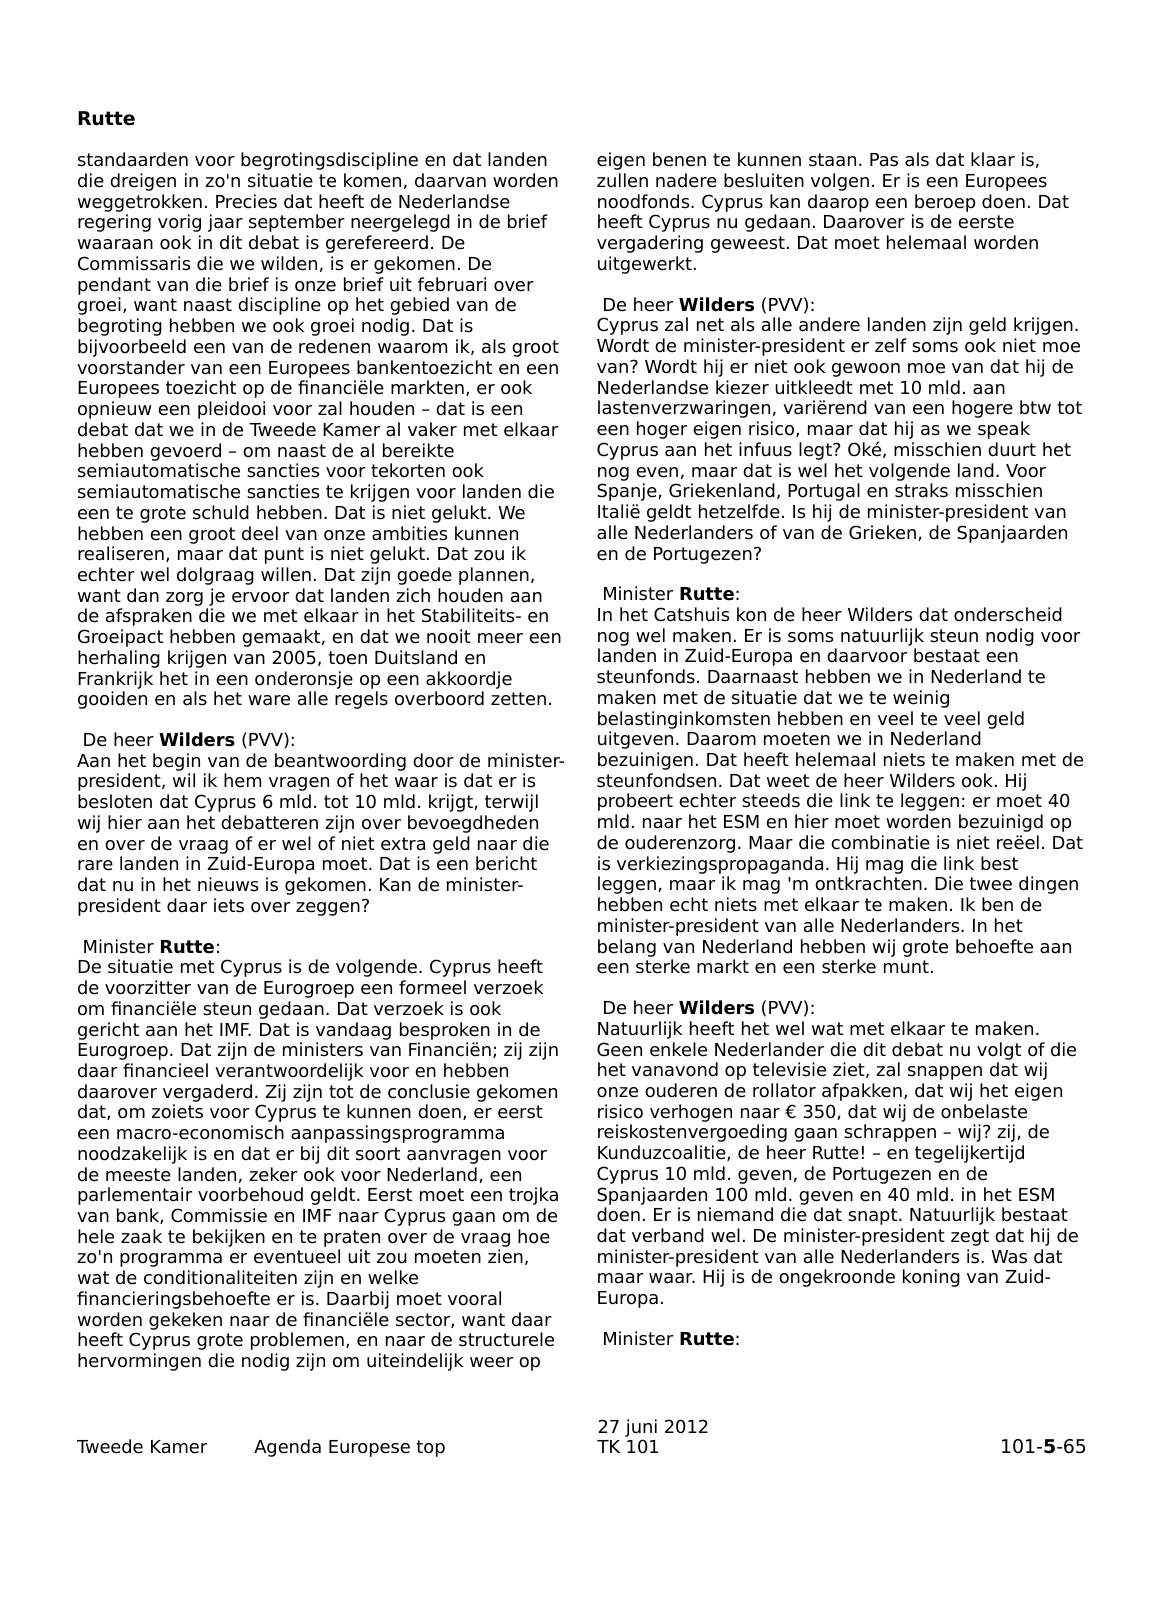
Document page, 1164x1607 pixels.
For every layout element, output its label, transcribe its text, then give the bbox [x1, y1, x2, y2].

text standaarden voor begrotingsdiscipline en dat landen die dreigen in zo'n situatie te komen, daarvan worden weggetrokken. Precies dat heeft de Nederlandse regering vorig jaar september neergelegd in de brief waaraan ook in dit debat is gerefereerd. De Commissaris die we wilden, is er gekomen. De pendant van die brief is onze brief uit februari over groei, want naast discipline op het gebied van de begroting hebben we ook groei nodig. Dat is bijvoorbeeld een van de redenen waarom ik, als groot voorstander van een Europees bankentoezicht en een Europees toezicht op de financiële markten, er ook opnieuw een pleidooi voor zal houden – dat is een debat dat we in de Tweede Kamer al vaker met elkaar hebben gevoerd – om naast de al bereikte semiautomatische sancties voor tekorten ook semiautomatische sancties te krijgen voor landen die een te grote schuld hebben. Dat is niet gelukt. We hebben een groot deel van onze ambities kunnen realiseren, maar dat punt is niet gelukt. Dat zou ik echter wel dolgraag willen. Dat zijn goede plannen, want dan zorg je ervoor dat landen zich houden aan de afspraken die we met elkaar in het Stabiliteits- en Groeipact hebben gemaakt, en dat we nooit meer een herhaling krijgen van 2005, toen Duitsland en Frankrijk het in een onderonsje op een akkoordje gooiden en als het ware alle regels overboord zetten. [77, 150, 567, 710]
text De situatie met Cyprus is de volgende. Cyprus heeft de voorzitter van de Eurogroep een formeel verzoek om financiële steun gedaan. Dat verzoek is ook gericht aan het IMF. Dat is vandaag besproken in de Eurogroep. Dat zijn de ministers van Financiën; zij zijn daar financieel verantwoordelijk voor en hebben daarover vergaderd. Zij zijn tot de conclusie gekomen dat, om zoiets voor Cyprus te kunnen doen, er eerst een macro-economisch aanpassingsprogramma noodzakelijk is en dat er bij dit soort aanvragen voor de meeste landen, zeker ook voor Nederland, een parlementair voorbehoud geldt. Eerst moet een trojka van bank, Commissie en IMF naar Cyprus gaan om de hele zaak te bekijken en te praten over de vraag hoe zo'n programma er eventueel uit zou moeten zien, wat de conditionaliteiten zijn en welke financieringsbehoefte er is. Daarbij moet vooral worden gekeken naar de financiële sector, want daar heeft Cyprus grote problemen, en naar de structurele hervormingen die nodig zijn om uiteindelijk weer op [77, 957, 567, 1372]
text Cyprus zal net als alle andere landen zijn geld krijgen. Wordt de minister-president er zelf soms ook niet moe van? Wordt hij er niet ook gewoon moe van dat hij de Nederlandse kiezer uitkleedt met 10 mld. aan lastenverzwaringen, variërend van een hogere btw tot een hoger eigen risico, maar dat hij as we speak Cyprus aan het infuus legt? Oké, misschien duurt het nog even, maar dat is wel het volgende land. Voor Spanje, Griekenland, Portugal en straks misschien Italië geldt hetzelfde. Is hij de minister-president van alle Nederlanders of van de Grieken, de Spanjaarden en de Portugezen? [596, 315, 1087, 564]
text De heer Wilders (PVV): [77, 730, 567, 751]
text In het Catshuis kon de heer Wilders dat onderscheid nog wel maken. Er is soms natuurlijk steun nodig voor landen in Zuid-Europa en daarvoor bestaat een steunfonds. Daarnaast hebben we in Nederland te maken met de situatie dat we te weinig belastinginkomsten hebben en veel te veel geld uitgeven. Daarom moeten we in Nederland bezuinigen. Dat heeft helemaal niets te maken met de steunfondsen. Dat weet de heer Wilders ook. Hij probeert echter steeds die link te leggen: er moet 40 mld. naar het ESM en hier moet worden bezuinigd op de ouderenzorg. Maar die combinatie is niet reëel. Dat is verkiezingspropaganda. Hij mag die link best leggen, maar ik mag 'm ontkrachten. Die twee dingen hebben echt niets met elkaar te maken. Ik ben de minister-president van alle Nederlanders. In het belang van Nederland hebben wij grote behoefte aan een sterke markt en een sterke munt. [596, 605, 1087, 978]
text De heer Wilders (PVV): [596, 294, 1087, 315]
text eigen benen te kunnen staan. Pas als dat klaar is, zullen nadere besluiten volgen. Er is een Europees noodfonds. Cyprus kan daarop een beroep doen. Dat heeft Cyprus nu gedaan. Daarover is de eerste vergadering geweest. Dat moet helemaal worden uitgewerkt. [596, 150, 1087, 274]
text De heer Wilders (PVV): [596, 998, 1087, 1019]
text Aan het begin van de beantwoording door de minister-president, wil ik hem vragen of het waar is dat er is besloten dat Cyprus 6 mld. tot 10 mld. krijgt, terwijl wij hier aan het debatteren zijn over bevoegdheden en over de vraag of er wel of niet extra geld naar die rare landen in Zuid-Europa moet. Dat is een bericht dat nu in het nieuws is gekomen. Kan de minister-president daar iets over zeggen? [77, 751, 567, 916]
text Natuurlijk heeft het wel wat met elkaar te maken. Geen enkele Nederlander die dit debat nu volgt of die het vanavond op televisie ziet, zal snappen dat wij onze ouderen de rollator afpakken, dat wij het eigen risico verhogen naar € 350, dat wij de onbelaste reiskostenvergoeding gaan schrappen – wij? zij, de Kunduzcoalitie, de heer Rutte! – en tegelijkertijd Cyprus 10 mld. geven, de Portugezen en de Spanjaarden 100 mld. geven en 40 mld. in het ESM doen. Er is niemand die dat snapt. Natuurlijk bestaat dat verband wel. De minister-president zegt dat hij de minister-president van alle Nederlanders is. Was dat maar waar. Hij is de ongekroonde koning van Zuid-Europa. [596, 1019, 1087, 1309]
text Minister Rutte: [596, 1329, 1087, 1349]
text Minister Rutte: [77, 936, 567, 957]
text Minister Rutte: [596, 584, 1087, 605]
